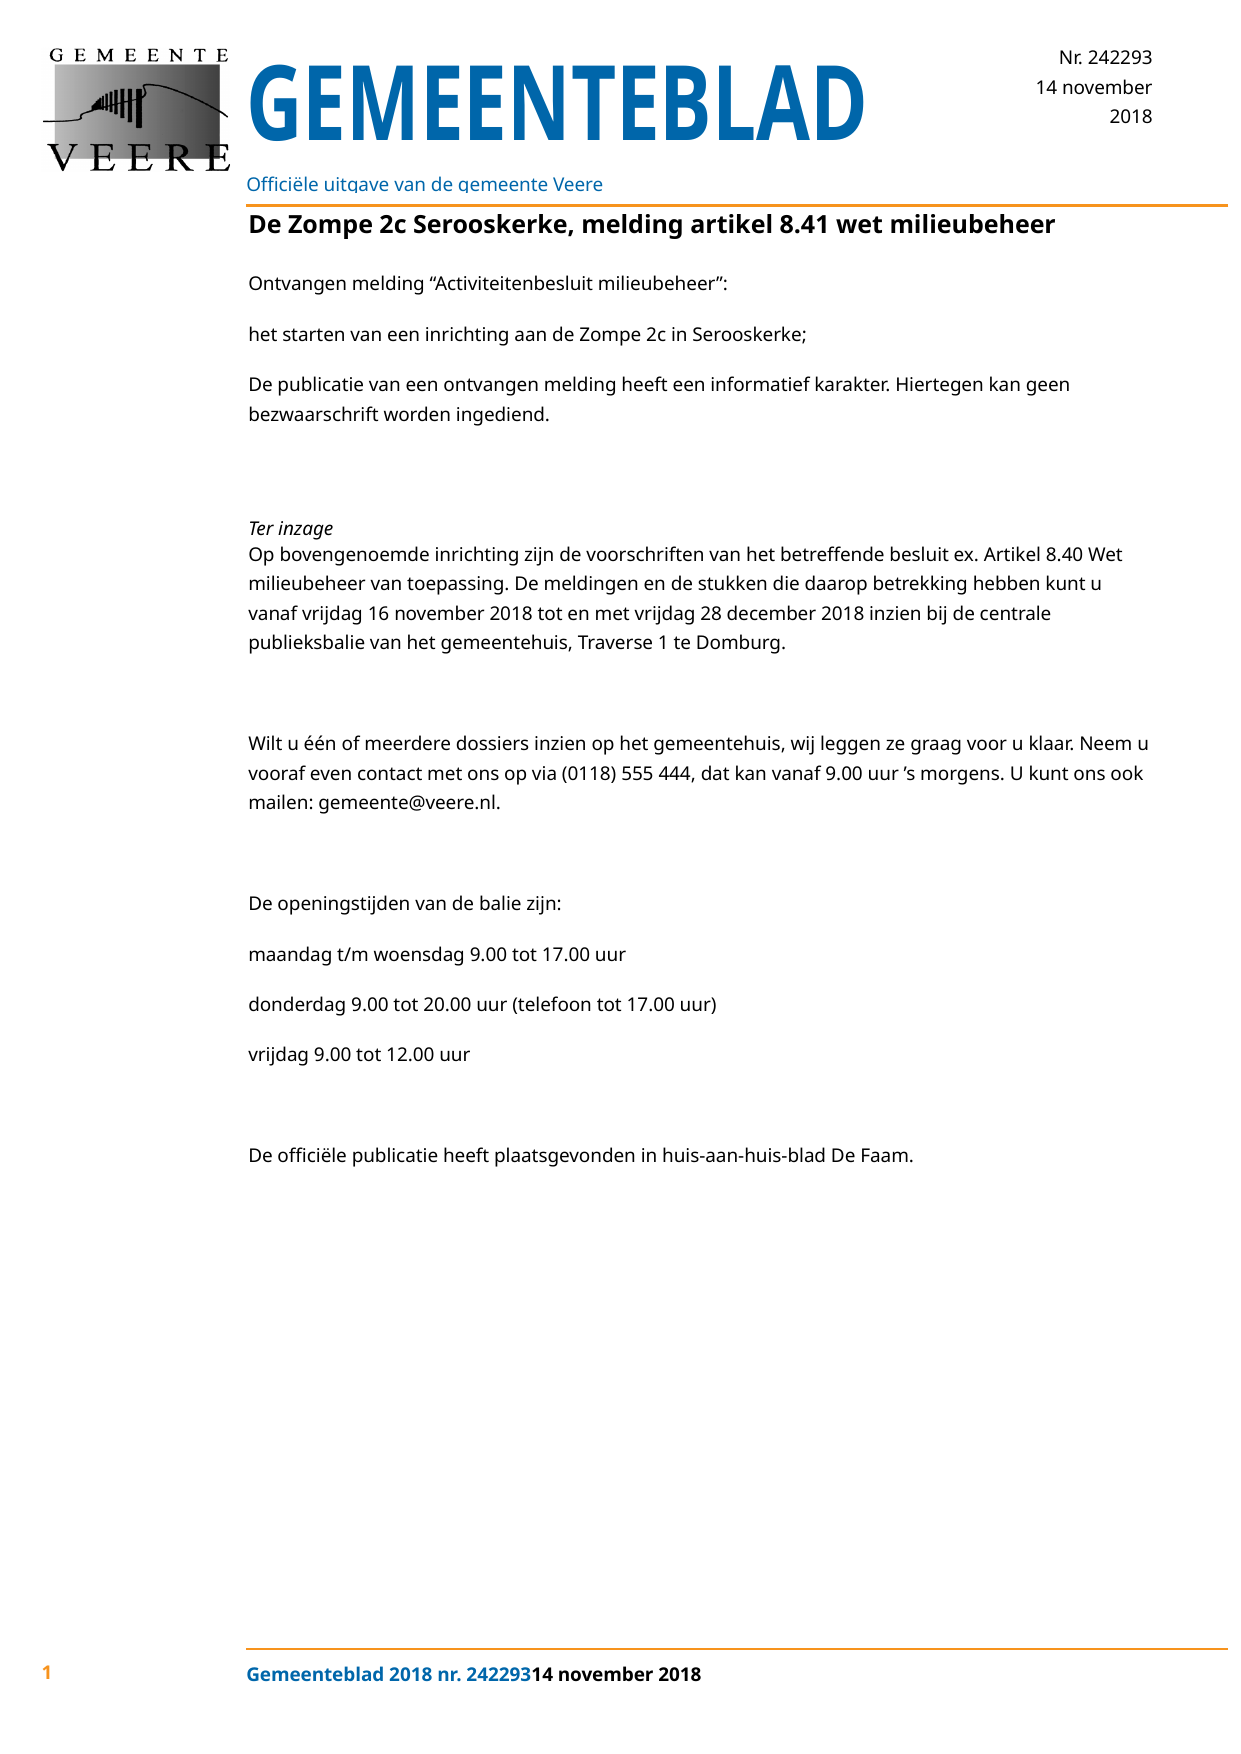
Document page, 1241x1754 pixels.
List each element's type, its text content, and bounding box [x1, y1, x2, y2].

text Ter inzage [248, 515, 1152, 541]
text Wilt u één of meerdere dossiers inzien op het gemeentehuis, wij leggen ze graag voor u klaar. Neem u vooraf even contact met ons op via (0118) 555 444, dat kan vanaf 9.00 uur ’s morgens. U kunt ons ook mailen: gemeente@veere.nl. [248, 730, 1152, 815]
text De Zompe 2c Serooskerke, melding artikel 8.41 wet milieubeheer [248, 207, 1152, 241]
text het starten van een inrichting aan de Zompe 2c in Serooskerke; [248, 321, 1152, 346]
text De openingstijden van de balie zijn: [248, 890, 1152, 916]
text Ontvangen melding “Activiteitenbesluit milieubeheer”: [248, 270, 1152, 296]
text donderdag 9.00 tot 20.00 uur (telefoon tot 17.00 uur) [248, 991, 1152, 1017]
text vrijdag 9.00 tot 12.00 uur [248, 1042, 1152, 1067]
text maandag t/m woensdag 9.00 tot 17.00 uur [248, 941, 1152, 967]
text Op bovengenoemde inrichting zijn de voorschriften van het betreffende besluit ex. Artikel 8.40 Wet milieubeheer van toepassing. De meldingen en de stukken die daarop betrekking hebben kunt u vanaf vrijdag 16 november 2018 tot en met vrijdag 28 december 2018 inzien bij de centrale publieksbalie van het gemeentehuis, Traverse 1 te Domburg. [248, 541, 1152, 655]
text De officiële publicatie heeft plaatsgevonden in huis-aan-huis-blad De Faam. [248, 1142, 1152, 1168]
text De publicatie van een ontvangen melding heeft een informatief karakter. Hiertegen kan geen bezwaarschrift worden ingediend. [248, 371, 1152, 426]
picture [41, 47, 231, 172]
